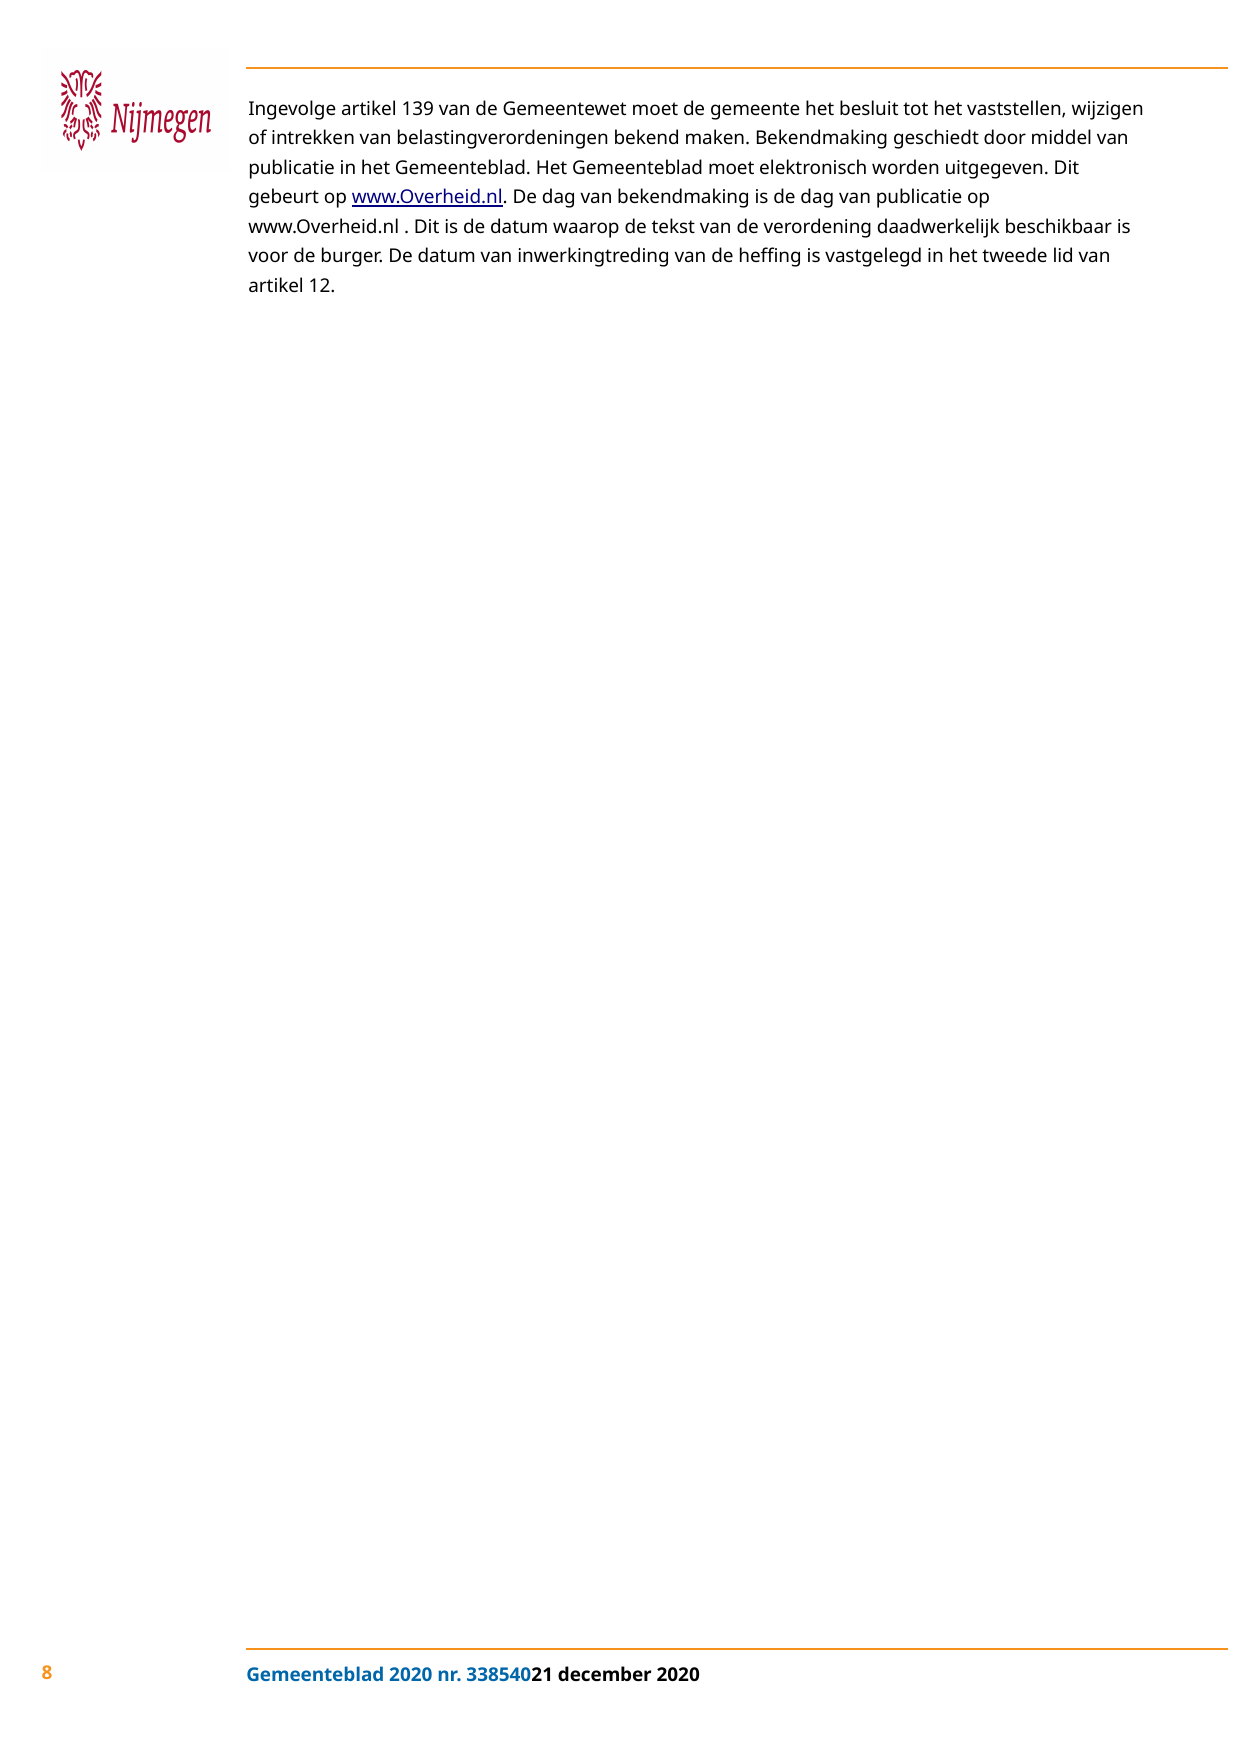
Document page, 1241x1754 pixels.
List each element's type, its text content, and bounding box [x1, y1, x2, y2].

picture [41, 47, 231, 172]
text Ingevolge artikel 139 van de Gemeentewet moet de gemeente het besluit tot het vaststellen, wijzigen of intrekken van belastingverordeningen bekend maken. Bekendmaking geschiedt door middel van publicatie in het Gemeenteblad. Het Gemeenteblad moet elektronisch worden uitgegeven. Dit gebeurt op www.Overheid.nl. De dag van bekendmaking is de dag van publicatie op www.Overheid.nl . Dit is de datum waarop de tekst van de verordening daadwerkelijk beschikbaar is voor de burger. De datum van inwerkingtreding van de heffing is vastgelegd in het tweede lid van artikel 12. [248, 95, 1152, 298]
